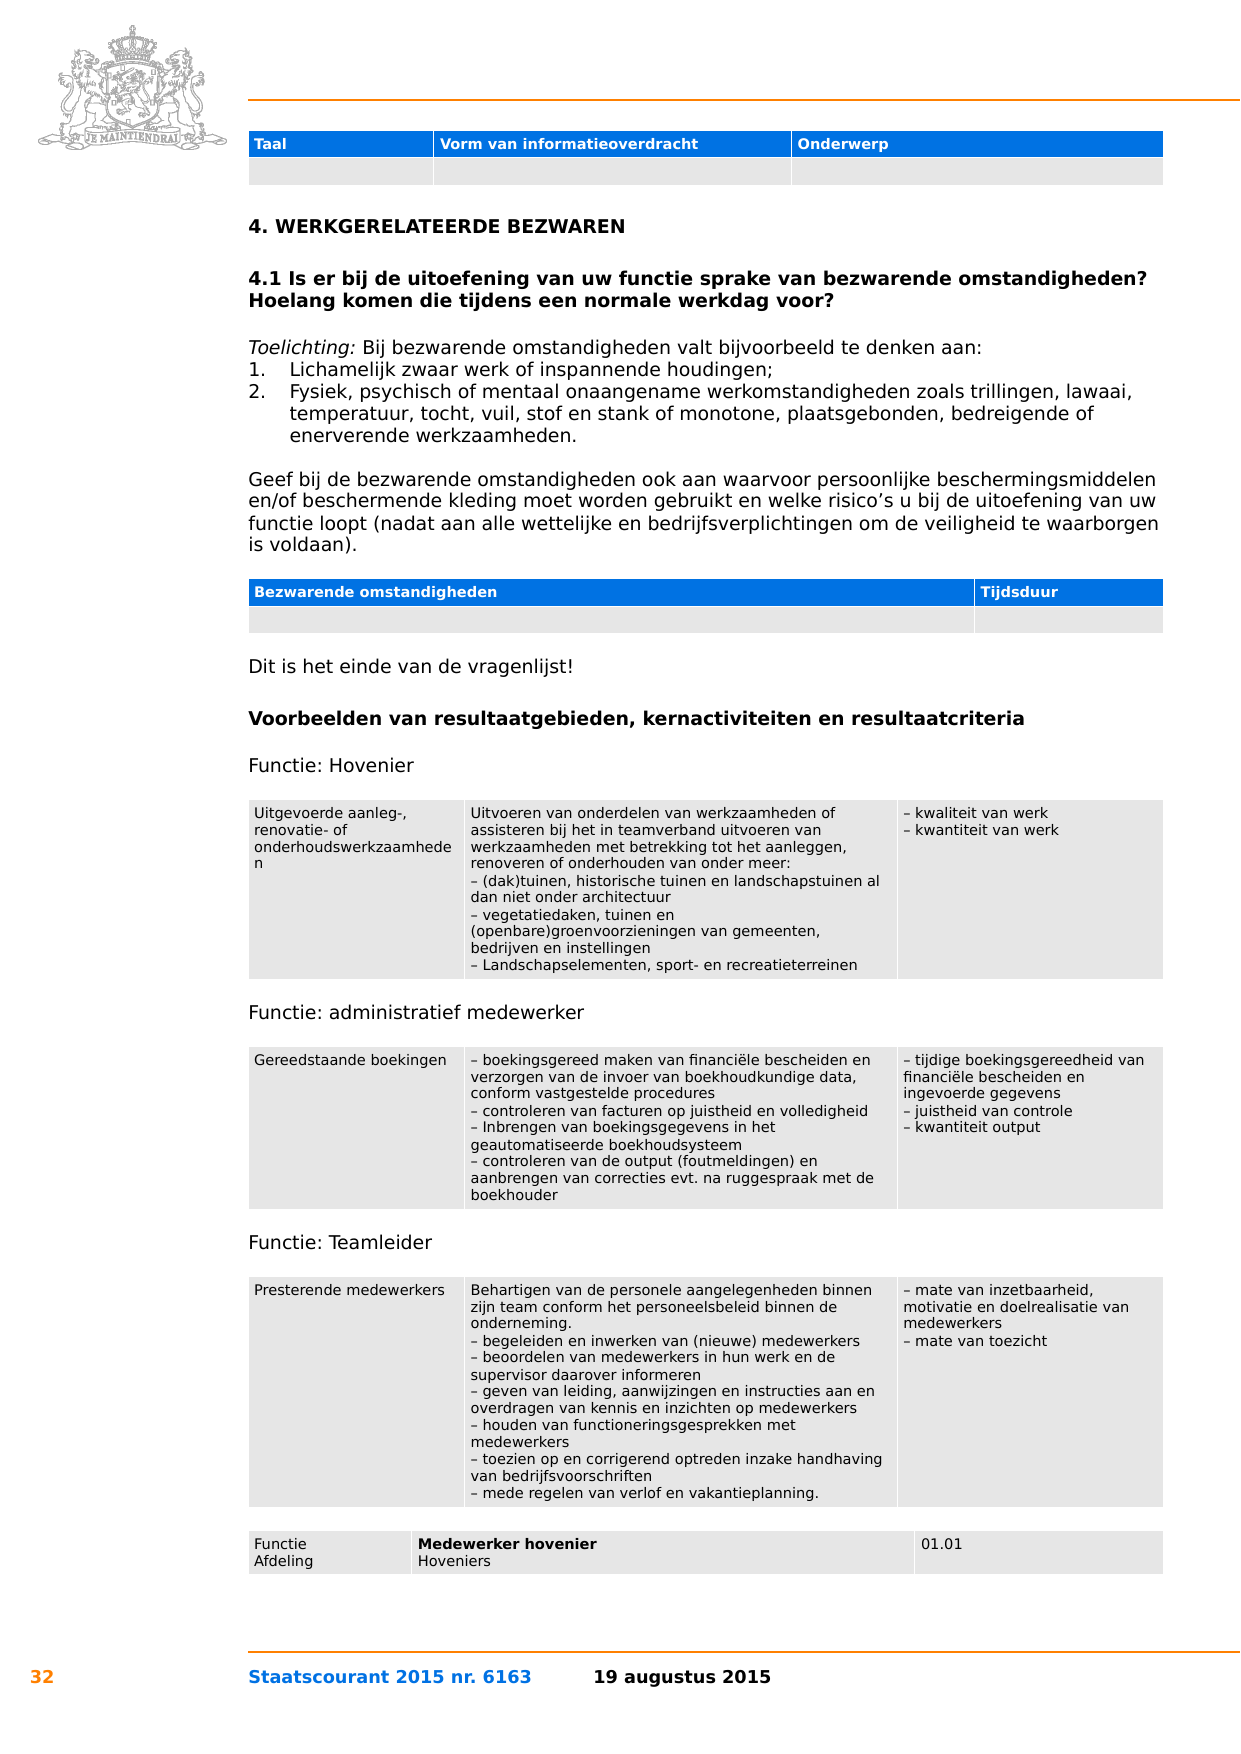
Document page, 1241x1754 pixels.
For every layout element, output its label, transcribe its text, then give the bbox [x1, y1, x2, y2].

text Toelichting: Bij bezwarende omstandigheden valt bijvoorbeeld te denken aan: [248, 337, 1163, 359]
table_header – boekingsgereed maken van financiële bescheiden en verzorgen van de invoer van boekhoudkundige data, conform vastgestelde procedures – controleren van facturen op juistheid en volledigheid – Inbrengen van boekingsgegevens in het geautomatiseerde boekhoudsysteem – controleren van de output (foutmeldingen) en aanbrengen van correcties evt. na ruggespraak met de boekhouder [465, 1047, 897, 1209]
table_header Tijdsduur [975, 579, 1163, 606]
table_header 01.01 [915, 1531, 1163, 1574]
table_header Uitgevoerde aanleg-, renovatie- of onderhoudswerkzaamheden [249, 800, 464, 979]
text 2. Fysiek, psychisch of mentaal onaangename werkomstandigheden zoals trillingen, lawaai, temperatuur, tocht, vuil, stof en stank of monotone, plaatsgebonden, bedreigende of enerverende werkzaamheden. [248, 381, 1163, 447]
text Dit is het einde van de vragenlijst! [248, 656, 1163, 678]
table_header Taal [249, 131, 433, 157]
text Functie: administratief medewerker [248, 1002, 1163, 1024]
subtitle 4.1 Is er bij de uitoefening van uw functie sprake van bezwarende omstandigheden? Hoelang komen die tijdens een normale werkdag voor? [248, 268, 1163, 312]
table_header Bezwarende omstandigheden [249, 579, 974, 606]
picture [38, 25, 227, 150]
table_cell [792, 158, 1163, 185]
table_cell [249, 607, 974, 633]
table_cell [249, 158, 433, 185]
table_header Uitvoeren van onderdelen van werkzaamheden of assisteren bij het in teamverband uitvoeren van werkzaamheden met betrekking tot het aanleggen, renoveren of onderhouden van onder meer: – (dak)tuinen, historische tuinen en landschapstuinen al dan niet onder architectuur – vegetatiedaken, tuinen en (openbare)groenvoorzieningen van gemeenten, bedrijven en instellingen – Landschapselementen, sport- en recreatieterreinen [465, 800, 897, 979]
text Functie: Teamleider [248, 1232, 1163, 1254]
table_cell [434, 158, 791, 185]
text Functie: Hovenier [248, 755, 1163, 777]
text Geef bij de bezwarende omstandigheden ook aan waarvoor persoonlijke beschermingsmiddelen en/of beschermende kleding moet worden gebruikt en welke risico’s u bij de uitoefening van uw functie loopt (nadat aan alle wettelijke en bedrijfsverplichtingen om de veiligheid te waarborgen is voldaan). [248, 468, 1163, 556]
text 1. Lichamelijk zwaar werk of inspannende houdingen; [248, 359, 1163, 381]
table_header Vorm van informatieoverdracht [434, 131, 791, 157]
table_header Gereedstaande boekingen [249, 1047, 464, 1209]
table_header – tijdige boekingsgereedheid van financiële bescheiden en ingevoerde gegevens – juistheid van controle – kwantiteit output [898, 1047, 1163, 1209]
subtitle Voorbeelden van resultaatgebieden, kernactiviteiten en resultaatcriteria [248, 708, 1163, 730]
table_header – mate van inzetbaarheid, motivatie en doelrealisatie van medewerkers – mate van toezicht [898, 1277, 1163, 1507]
table_header Onderwerp [792, 131, 1163, 157]
table_cell [975, 607, 1163, 633]
table_header Presterende medewerkers [249, 1277, 464, 1507]
table_header Functie Afdeling [249, 1531, 411, 1574]
table_header – kwaliteit van werk – kwantiteit van werk [898, 800, 1163, 979]
table_header Medewerker hovenier Hoveniers [412, 1531, 914, 1574]
subtitle 4. WERKGERELATEERDE BEZWAREN [248, 216, 1163, 238]
table_header Behartigen van de personele aangelegenheden binnen zijn team conform het personeelsbeleid binnen de onderneming. – begeleiden en inwerken van (nieuwe) medewerkers – beoordelen van medewerkers in hun werk en de supervisor daarover informeren – geven van leiding, aanwijzingen en instructies aan en overdragen van kennis en inzichten op medewerkers – houden van functioneringsgesprekken met medewerkers – toezien op en corrigerend optreden inzake handhaving van bedrijfsvoorschriften – mede regelen van verlof en vakantieplanning. [465, 1277, 897, 1507]
